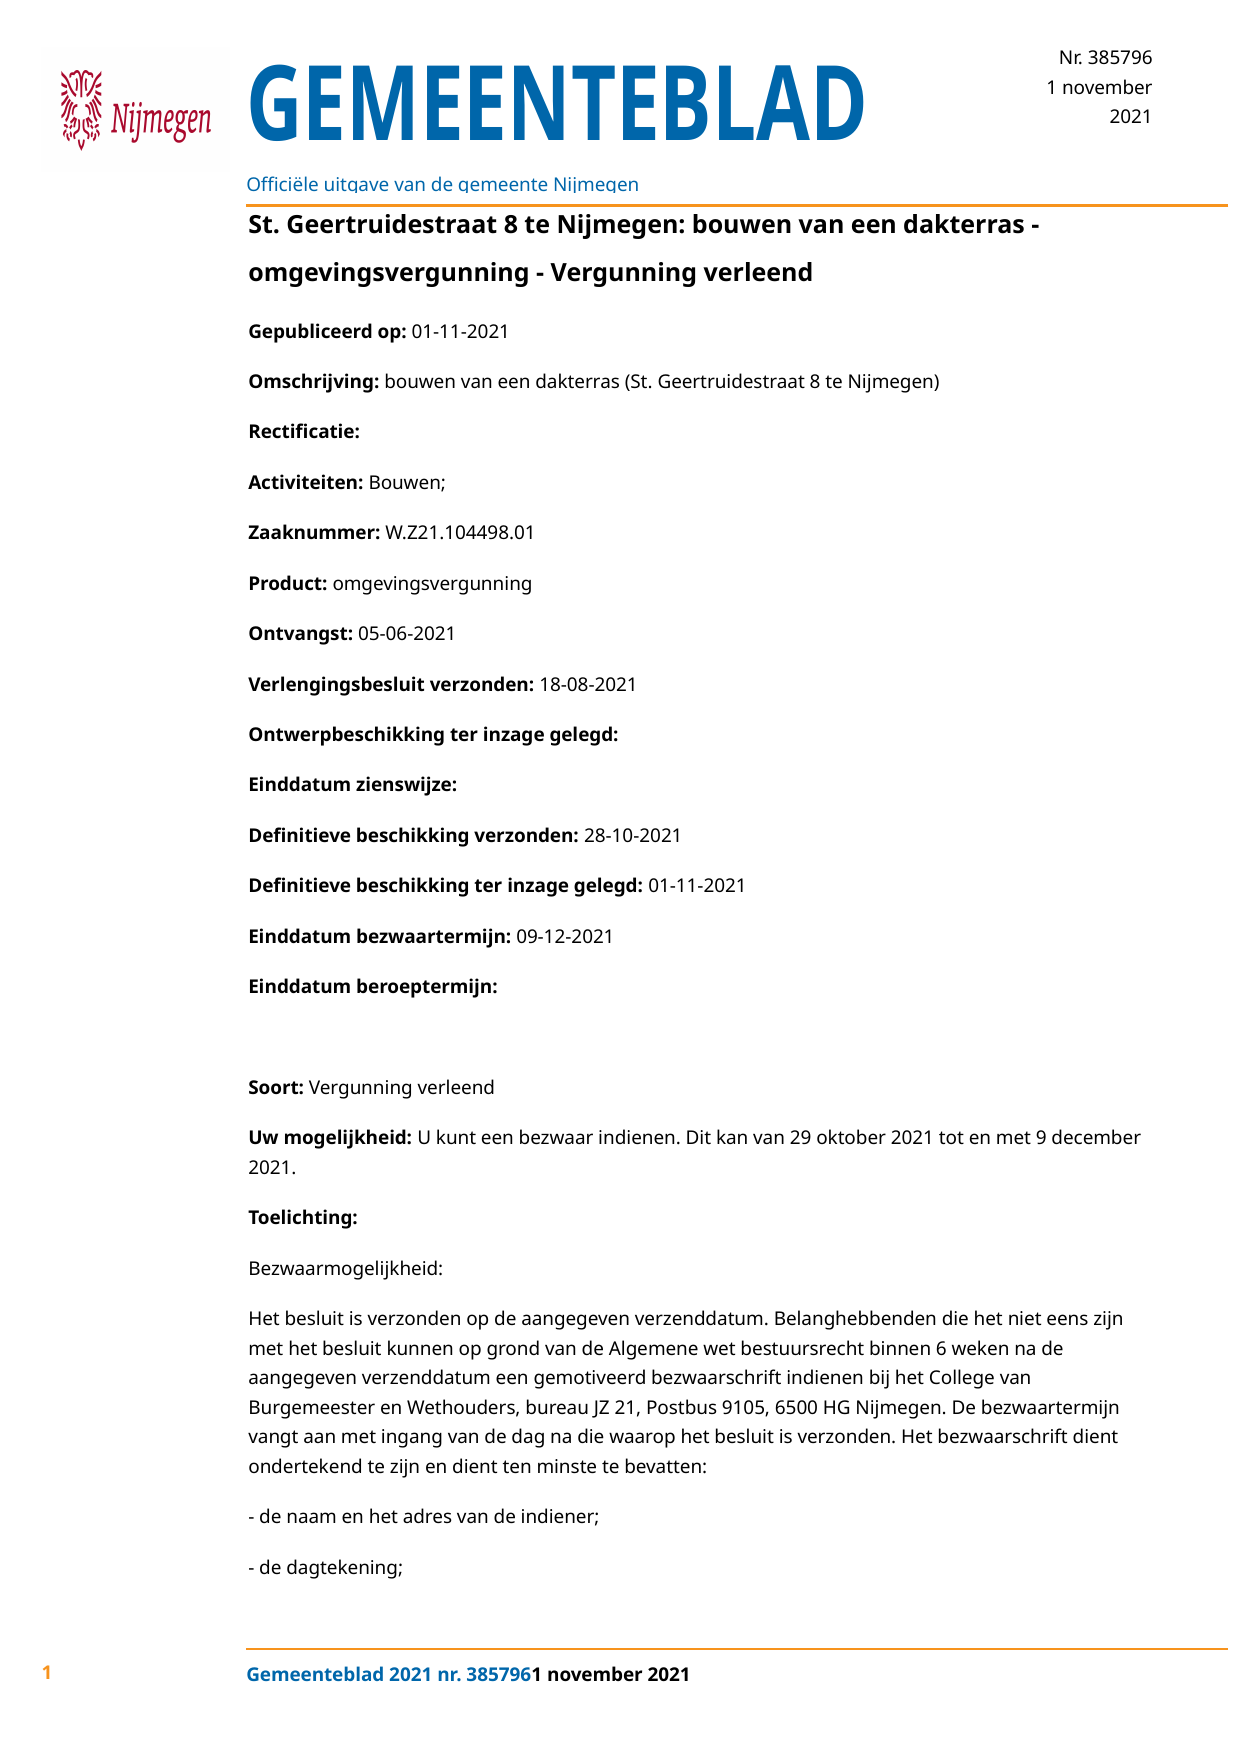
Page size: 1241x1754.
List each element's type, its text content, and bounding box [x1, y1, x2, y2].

text Zaaknummer: W.Z21.104498.01 [248, 519, 1152, 545]
text Ontvangst: 05-06-2021 [248, 620, 1152, 646]
text Gepubliceerd op: 01-11-2021 [248, 318, 1152, 344]
text Product: omgevingsvergunning [248, 570, 1152, 596]
text Rectificatie: [248, 419, 1152, 444]
text Toelichting: [248, 1204, 1152, 1230]
text Soort: Vergunning verleend [248, 1074, 1152, 1100]
text St. Geertruidestraat 8 te Nijmegen: bouwen van een dakterras - omgevingsvergunning - Vergunning verleend [248, 207, 1152, 288]
text Einddatum bezwaartermijn: 09-12-2021 [248, 923, 1152, 949]
text Activiteiten: Bouwen; [248, 469, 1152, 495]
text Definitieve beschikking verzonden: 28-10-2021 [248, 822, 1152, 848]
picture [41, 47, 231, 172]
text - de dagtekening; [248, 1554, 1152, 1580]
text Uw mogelijkheid: U kunt een bezwaar indienen. Dit kan van 29 oktober 2021 tot en met 9 december 2021. [248, 1124, 1152, 1180]
text Einddatum beroeptermijn: [248, 973, 1152, 999]
text - de naam en het adres van de indiener; [248, 1504, 1152, 1529]
text Verlengingsbesluit verzonden: 18-08-2021 [248, 671, 1152, 697]
text Einddatum zienswijze: [248, 772, 1152, 797]
text Bezwaarmogelijkheid: [248, 1255, 1152, 1281]
text Ontwerpbeschikking ter inzage gelegd: [248, 721, 1152, 747]
text Definitieve beschikking ter inzage gelegd: 01-11-2021 [248, 872, 1152, 898]
text Het besluit is verzonden op de aangegeven verzenddatum. Belanghebbenden die het niet eens zijn met het besluit kunnen op grond van de Algemene wet bestuursrecht binnen 6 weken na de aangegeven verzenddatum een gemotiveerd bezwaarschrift indienen bij het College van Burgemeester en Wethouders, bureau JZ 21, Postbus 9105, 6500 HG Nijmegen. De bezwaartermijn vangt aan met ingang van de dag na die waarop het besluit is verzonden. Het bezwaarschrift dient ondertekend te zijn en dient ten minste te bevatten: [248, 1305, 1152, 1479]
text Omschrijving: bouwen van een dakterras (St. Geertruidestraat 8 te Nijmegen) [248, 368, 1152, 394]
